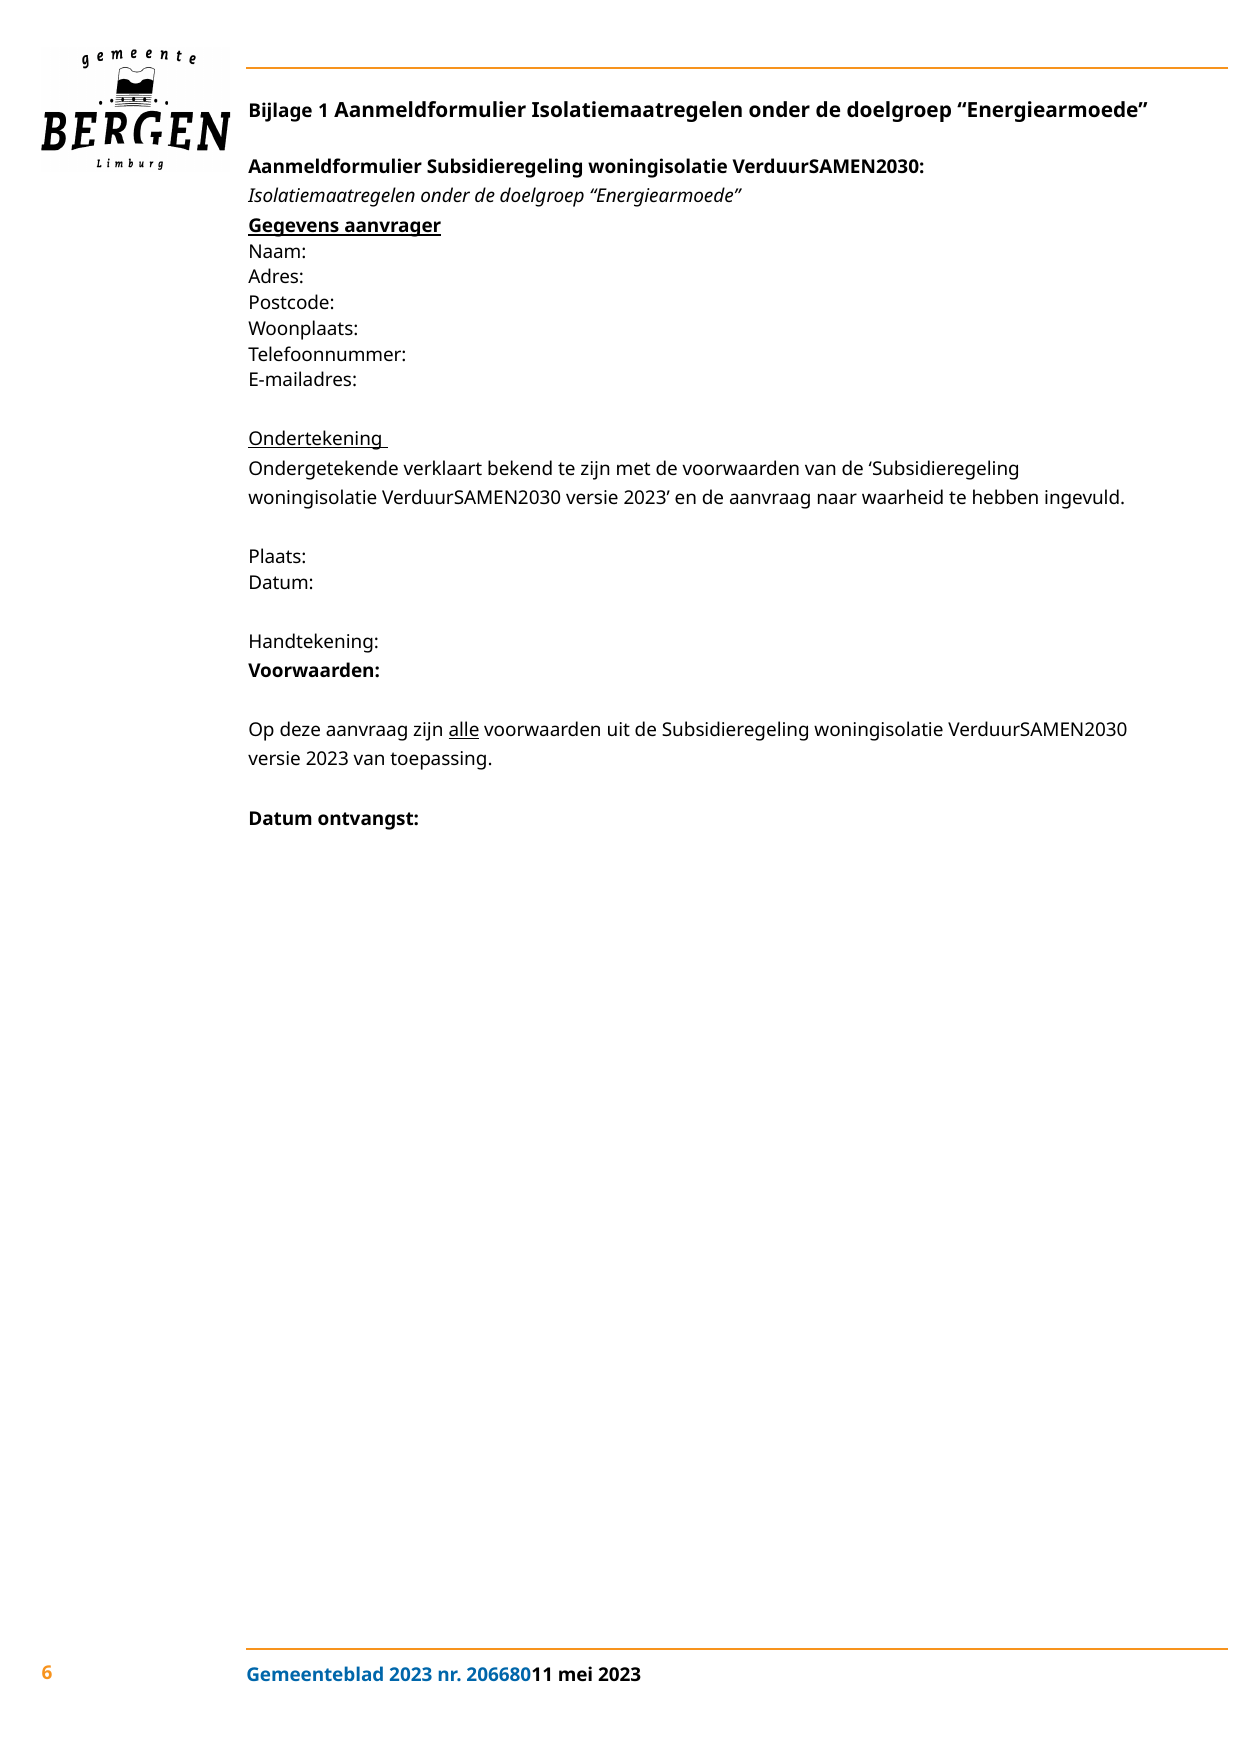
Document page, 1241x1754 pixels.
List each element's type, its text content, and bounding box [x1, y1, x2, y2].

text Ondergetekende verklaart bekend te zijn met de voorwaarden van de ‘Subsidieregeling woningisolatie VerduurSAMEN2030 versie 2023’ en de aanvraag naar waarheid te hebben ingevuld. [248, 455, 1152, 510]
table_cell [700, 264, 1152, 289]
table_header [700, 628, 1152, 654]
table_cell [700, 289, 1152, 315]
table_cell [700, 341, 1152, 367]
text Isolatiemaatregelen onder de doelgroep “Energiearmoede” [248, 182, 1152, 208]
text Aanmeldformulier Subsidieregeling woningisolatie VerduurSAMEN2030: [248, 153, 1152, 179]
table_cell Postcode: [248, 289, 700, 315]
table_cell [700, 238, 1152, 264]
table_cell Woonplaats: [248, 315, 700, 341]
text Ondertekening [248, 425, 1152, 451]
table_cell [700, 569, 1152, 595]
table_cell E-mailadres: [248, 367, 700, 392]
table_cell [700, 367, 1152, 392]
table_cell [700, 315, 1152, 341]
table_header Gegevens aanvrager [248, 212, 1152, 238]
table_header [700, 544, 1152, 569]
table_cell Telefoonnummer: [248, 341, 700, 367]
table_cell Datum: [248, 569, 700, 595]
table_cell Adres: [248, 264, 700, 289]
text Bijlage 1 Aanmeldformulier Isolatiemaatregelen onder de doelgroep “Energiearmoede” [248, 95, 1152, 123]
table_cell Naam: [248, 238, 700, 264]
table_header Handtekening: [248, 628, 700, 654]
picture [41, 47, 231, 172]
table_header Datum ontvangst: [248, 805, 1152, 831]
table_cell [248, 831, 1152, 916]
table_header Plaats: [248, 544, 700, 569]
text Voorwaarden: [248, 657, 1152, 683]
text Op deze aanvraag zijn alle voorwaarden uit de Subsidieregeling woningisolatie VerduurSAMEN2030 versie 2023 van toepassing. [248, 716, 1152, 771]
